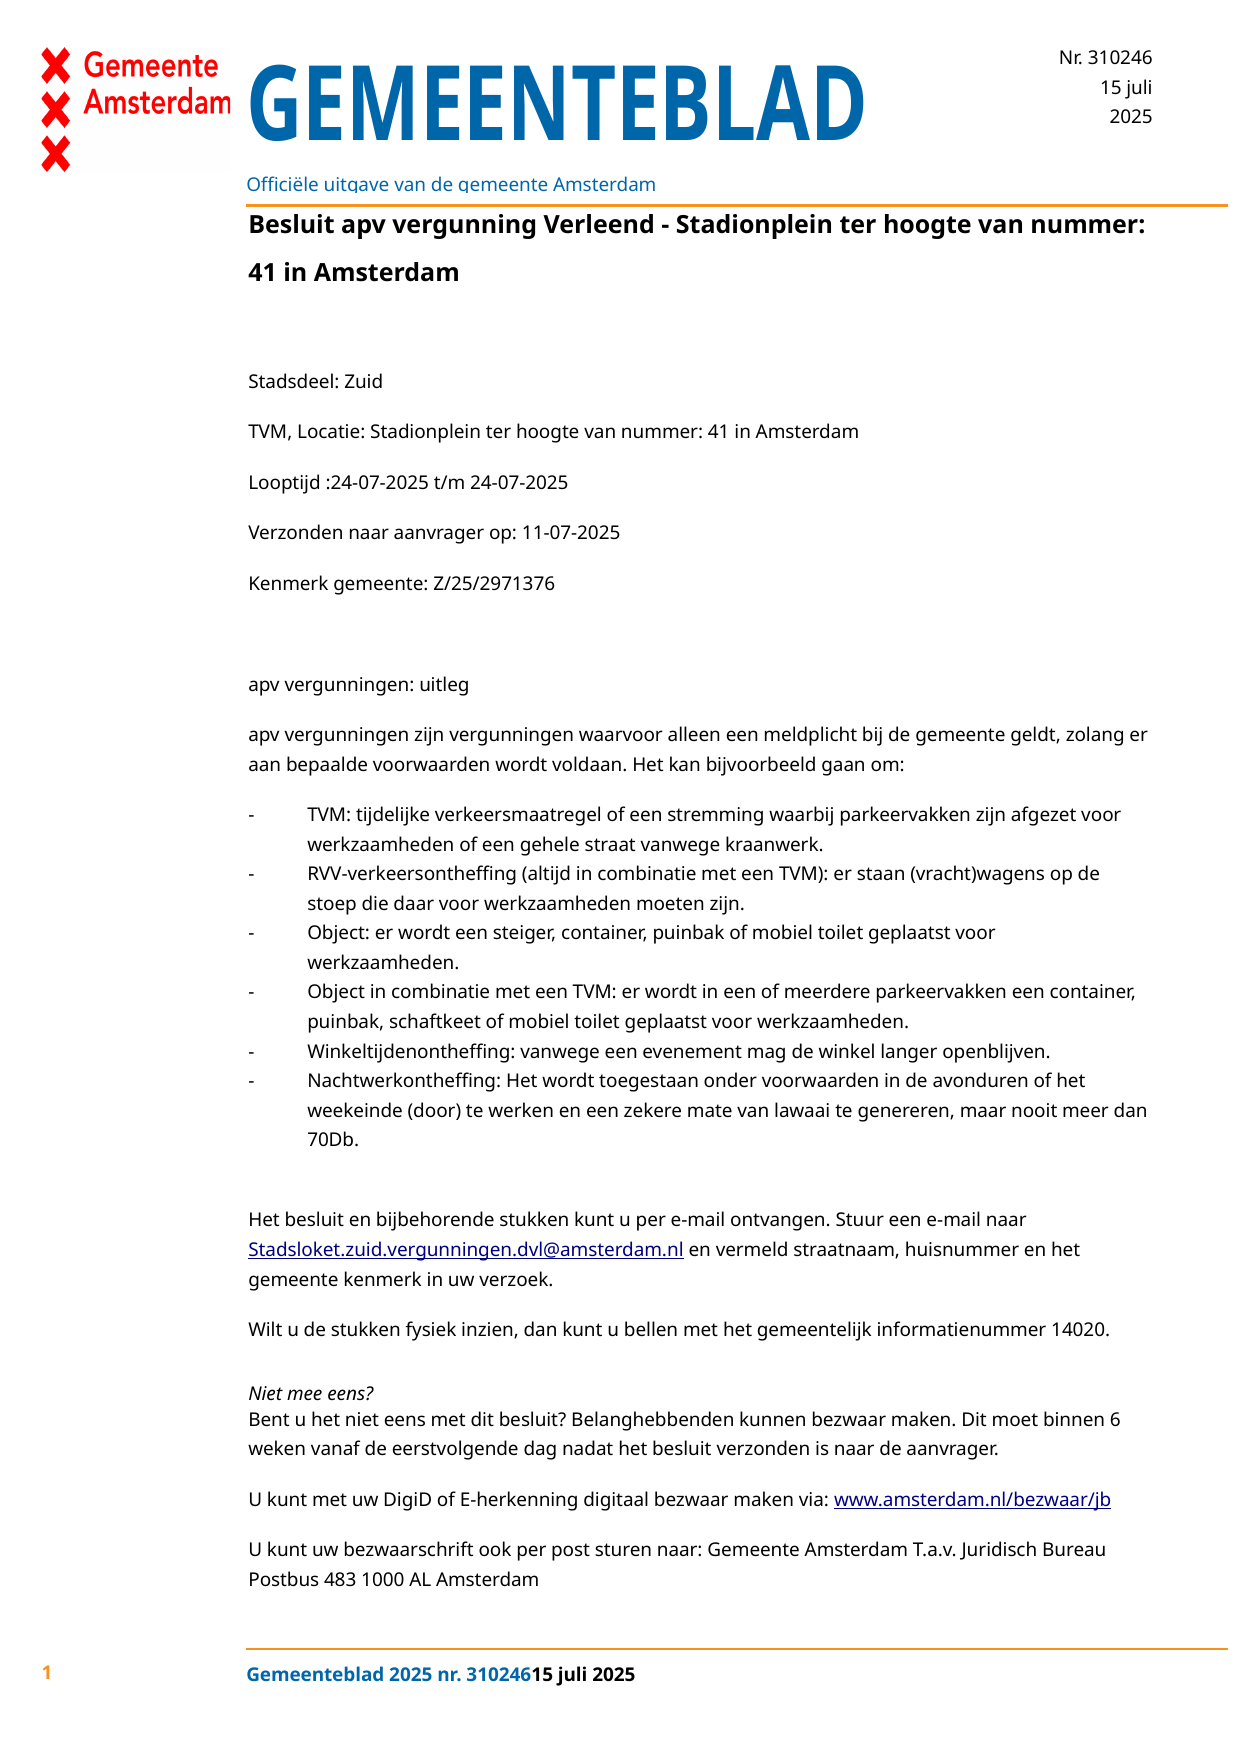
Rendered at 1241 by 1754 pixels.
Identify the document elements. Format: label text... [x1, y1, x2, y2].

text Niet mee eens? [248, 1380, 1152, 1406]
list Winkeltijdenontheffing: vanwege een evenement mag de winkel langer openblijven. [248, 1038, 1152, 1064]
list RVV-verkeersontheffing (altijd in combinatie met een TVM): er staan (vracht)wagens op de stoep die daar voor werkzaamheden moeten zijn. [248, 860, 1152, 916]
text apv vergunningen zijn vergunningen waarvoor alleen een meldplicht bij de gemeente geldt, zolang er aan bepaalde voorwaarden wordt voldaan. Het kan bijvoorbeeld gaan om: [248, 721, 1152, 777]
text Besluit apv vergunning Verleend - Stadionplein ter hoogte van nummer: 41 in Amsterdam [248, 207, 1152, 288]
text Bent u het niet eens met dit besluit? Belanghebbenden kunnen bezwaar maken. Dit moet binnen 6 weken vanaf de eerstvolgende dag nadat het besluit verzonden is naar de aanvrager. [248, 1406, 1152, 1461]
text Looptijd :24-07-2025 t/m 24-07-2025 [248, 469, 1152, 495]
list Nachtwerkontheffing: Het wordt toegestaan onder voorwaarden in de avonduren of het weekeinde (door) te werken en een zekere mate van lawaai te genereren, maar nooit meer dan 70Db. [248, 1067, 1152, 1152]
text U kunt met uw DigiD of E-herkenning digitaal bezwaar maken via: www.amsterdam.nl/bezwaar/jb [248, 1486, 1152, 1512]
text TVM, Locatie: Stadionplein ter hoogte van nummer: 41 in Amsterdam [248, 419, 1152, 444]
text Verzonden naar aanvrager op: 11-07-2025 [248, 519, 1152, 545]
picture [41, 47, 231, 172]
text Wilt u de stukken fysiek inzien, dan kunt u bellen met het gemeentelijk informatienummer 14020. [248, 1316, 1152, 1342]
text Kenmerk gemeente: Z/25/2971376 [248, 570, 1152, 596]
list TVM: tijdelijke verkeersmaatregel of een stremming waarbij parkeervakken zijn afgezet voor werkzaamheden of een gehele straat vanwege kraanwerk. [248, 801, 1152, 857]
text U kunt uw bezwaarschrift ook per post sturen naar: Gemeente Amsterdam T.a.v. Juridisch Bureau Postbus 483 1000 AL Amsterdam [248, 1536, 1152, 1592]
list Object in combinatie met een TVM: er wordt in een of meerdere parkeervakken een container, puinbak, schaftkeet of mobiel toilet geplaatst voor werkzaamheden. [248, 979, 1152, 1034]
list Object: er wordt een steiger, container, puinbak of mobiel toilet geplaatst voor werkzaamheden. [248, 919, 1152, 975]
text Het besluit en bijbehorende stukken kunt u per e-mail ontvangen. Stuur een e-mail naar Stadsloket.zuid.vergunningen.dvl@amsterdam.nl en vermeld straatnaam, huisnummer en het gemeente kenmerk in uw verzoek. [248, 1207, 1152, 1292]
text Stadsdeel: Zuid [248, 368, 1152, 394]
text apv vergunningen: uitleg [248, 671, 1152, 697]
